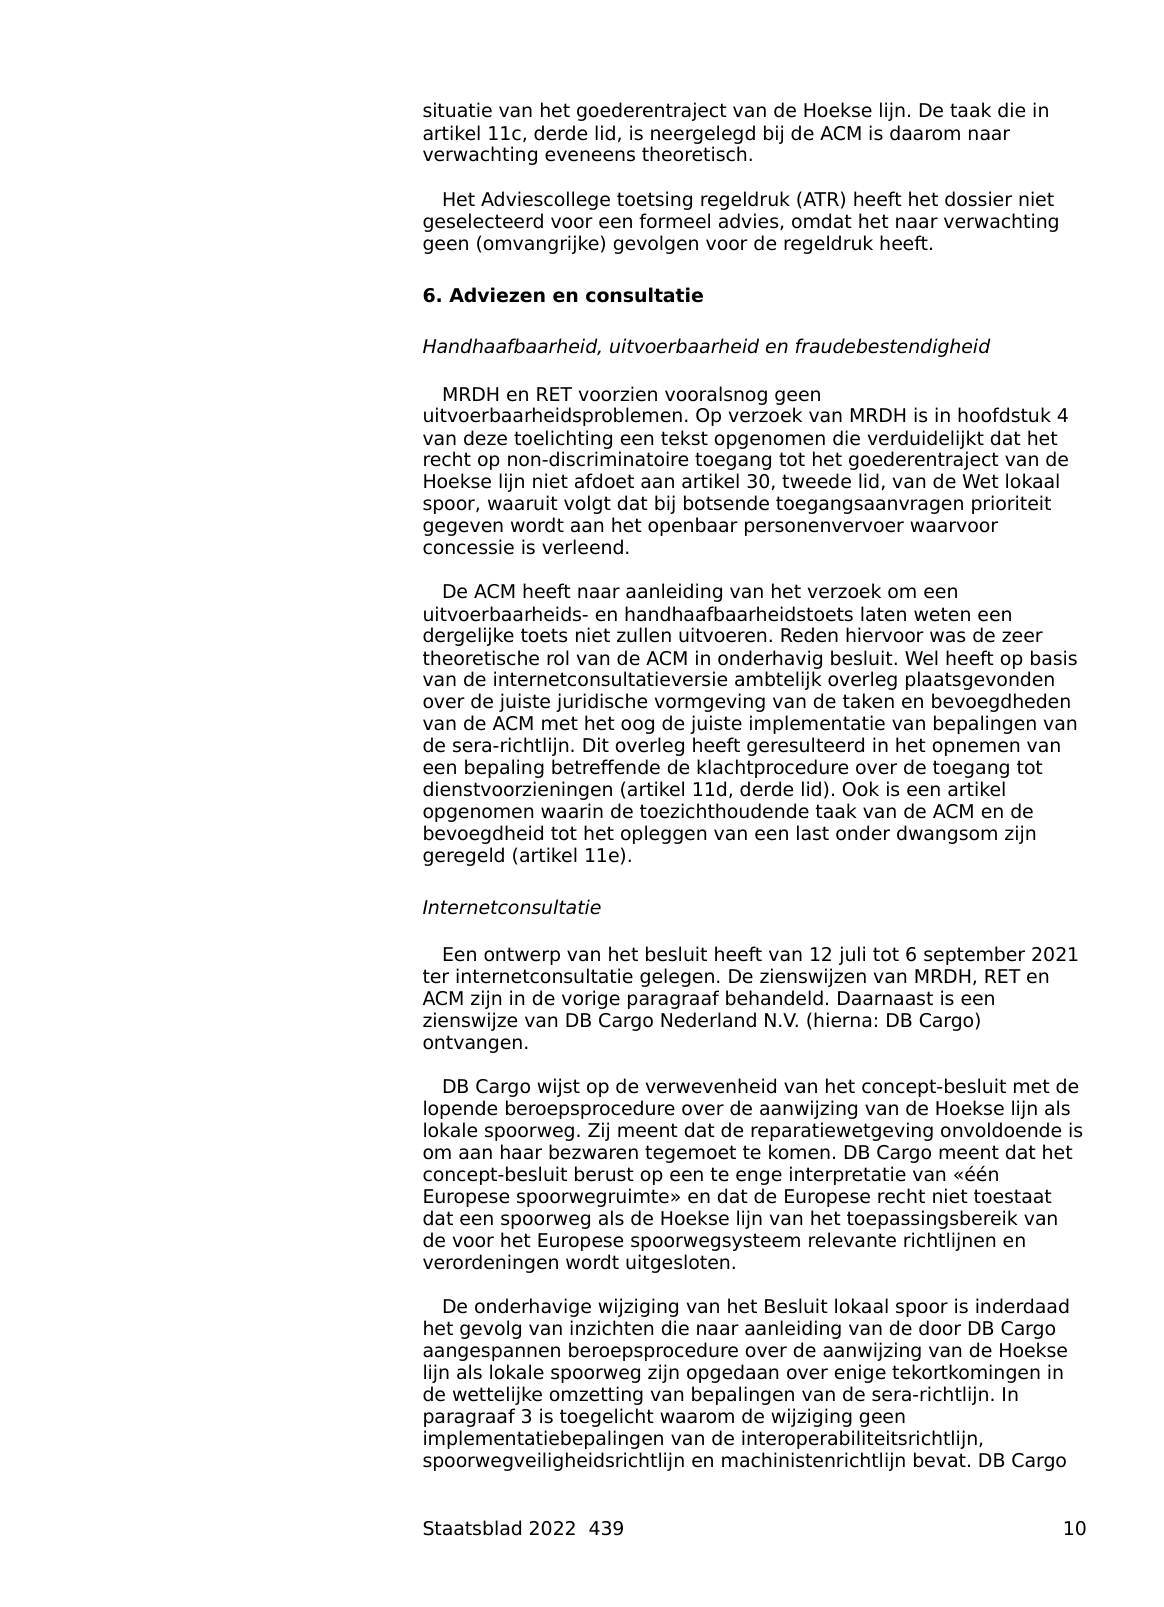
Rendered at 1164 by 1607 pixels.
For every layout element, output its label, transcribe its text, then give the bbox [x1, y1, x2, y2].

subtitle 6. Adviezen en consultatie [422, 284, 1087, 306]
subtitle Internetconsultatie [422, 897, 1087, 919]
text Een ontwerp van het besluit heeft van 12 juli tot 6 september 2021 ter internetconsultatie gelegen. De zienswijzen van MRDH, RET en ACM zijn in de vorige paragraaf behandeld. Daarnaast is een zienswijze van DB Cargo Nederland N.V. (hierna: DB Cargo) ontvangen. [422, 944, 1087, 1054]
text MRDH en RET voorzien vooralsnog geen uitvoerbaarheidsproblemen. Op verzoek van MRDH is in hoofdstuk 4 van deze toelichting een tekst opgenomen die verduidelijkt dat het recht op non-discriminatoire toegang tot het goederentraject van de Hoekse lijn niet afdoet aan artikel 30, tweede lid, van de Wet lokaal spoor, waaruit volgt dat bij botsende toegangsaanvragen prioriteit gegeven wordt aan het openbaar personenvervoer waarvoor concessie is verleend. [422, 383, 1087, 559]
subtitle Handhaafbaarheid, uitvoerbaarheid en fraudebestendigheid [422, 336, 1087, 358]
text situatie van het goederentraject van de Hoekse lijn. De taak die in artikel 11c, derde lid, is neergelegd bij de ACM is daarom naar verwachting eveneens theoretisch. [422, 100, 1087, 166]
text DB Cargo wijst op de verwevenheid van het concept-besluit met de lopende beroepsprocedure over de aanwijzing van de Hoekse lijn als lokale spoorweg. Zij meent dat de reparatiewetgeving onvoldoende is om aan haar bezwaren tegemoet te komen. DB Cargo meent dat het concept-besluit berust op een te enge interpretatie van «één Europese spoorwegruimte» en dat de Europese recht niet toestaat dat een spoorweg als de Hoekse lijn van het toepassingsbereik van de voor het Europese spoorwegsysteem relevante richtlijnen en verordeningen wordt uitgesloten. [422, 1076, 1087, 1274]
text Het Adviescollege toetsing regeldruk (ATR) heeft het dossier niet geselecteerd voor een formeel advies, omdat het naar verwachting geen (omvangrijke) gevolgen voor de regeldruk heeft. [422, 188, 1087, 254]
text De onderhavige wijziging van het Besluit lokaal spoor is inderdaad het gevolg van inzichten die naar aanleiding van de door DB Cargo aangespannen beroepsprocedure over de aanwijzing van de Hoekse lijn als lokale spoorweg zijn opgedaan over enige tekortkomingen in de wettelijke omzetting van bepalingen van de sera-richtlijn. In paragraaf 3 is toegelicht waarom de wijziging geen implementatiebepalingen van de interoperabiliteitsrichtlijn, spoorwegveiligheidsrichtlijn en machinistenrichtlijn bevat. DB Cargo [422, 1296, 1087, 1472]
text De ACM heeft naar aanleiding van het verzoek om een uitvoerbaarheids- en handhaafbaarheidstoets laten weten een dergelijke toets niet zullen uitvoeren. Reden hiervoor was de zeer theoretische rol van de ACM in onderhavig besluit. Wel heeft op basis van de internetconsultatieversie ambtelijk overleg plaatsgevonden over de juiste juridische vormgeving van de taken en bevoegdheden van de ACM met het oog de juiste implementatie van bepalingen van de sera-richtlijn. Dit overleg heeft geresulteerd in het opnemen van een bepaling betreffende de klachtprocedure over de toegang tot dienstvoorzieningen (artikel 11d, derde lid). Ook is een artikel opgenomen waarin de toezichthoudende taak van de ACM en de bevoegdheid tot het opleggen van een last onder dwangsom zijn geregeld (artikel 11e). [422, 581, 1087, 867]
